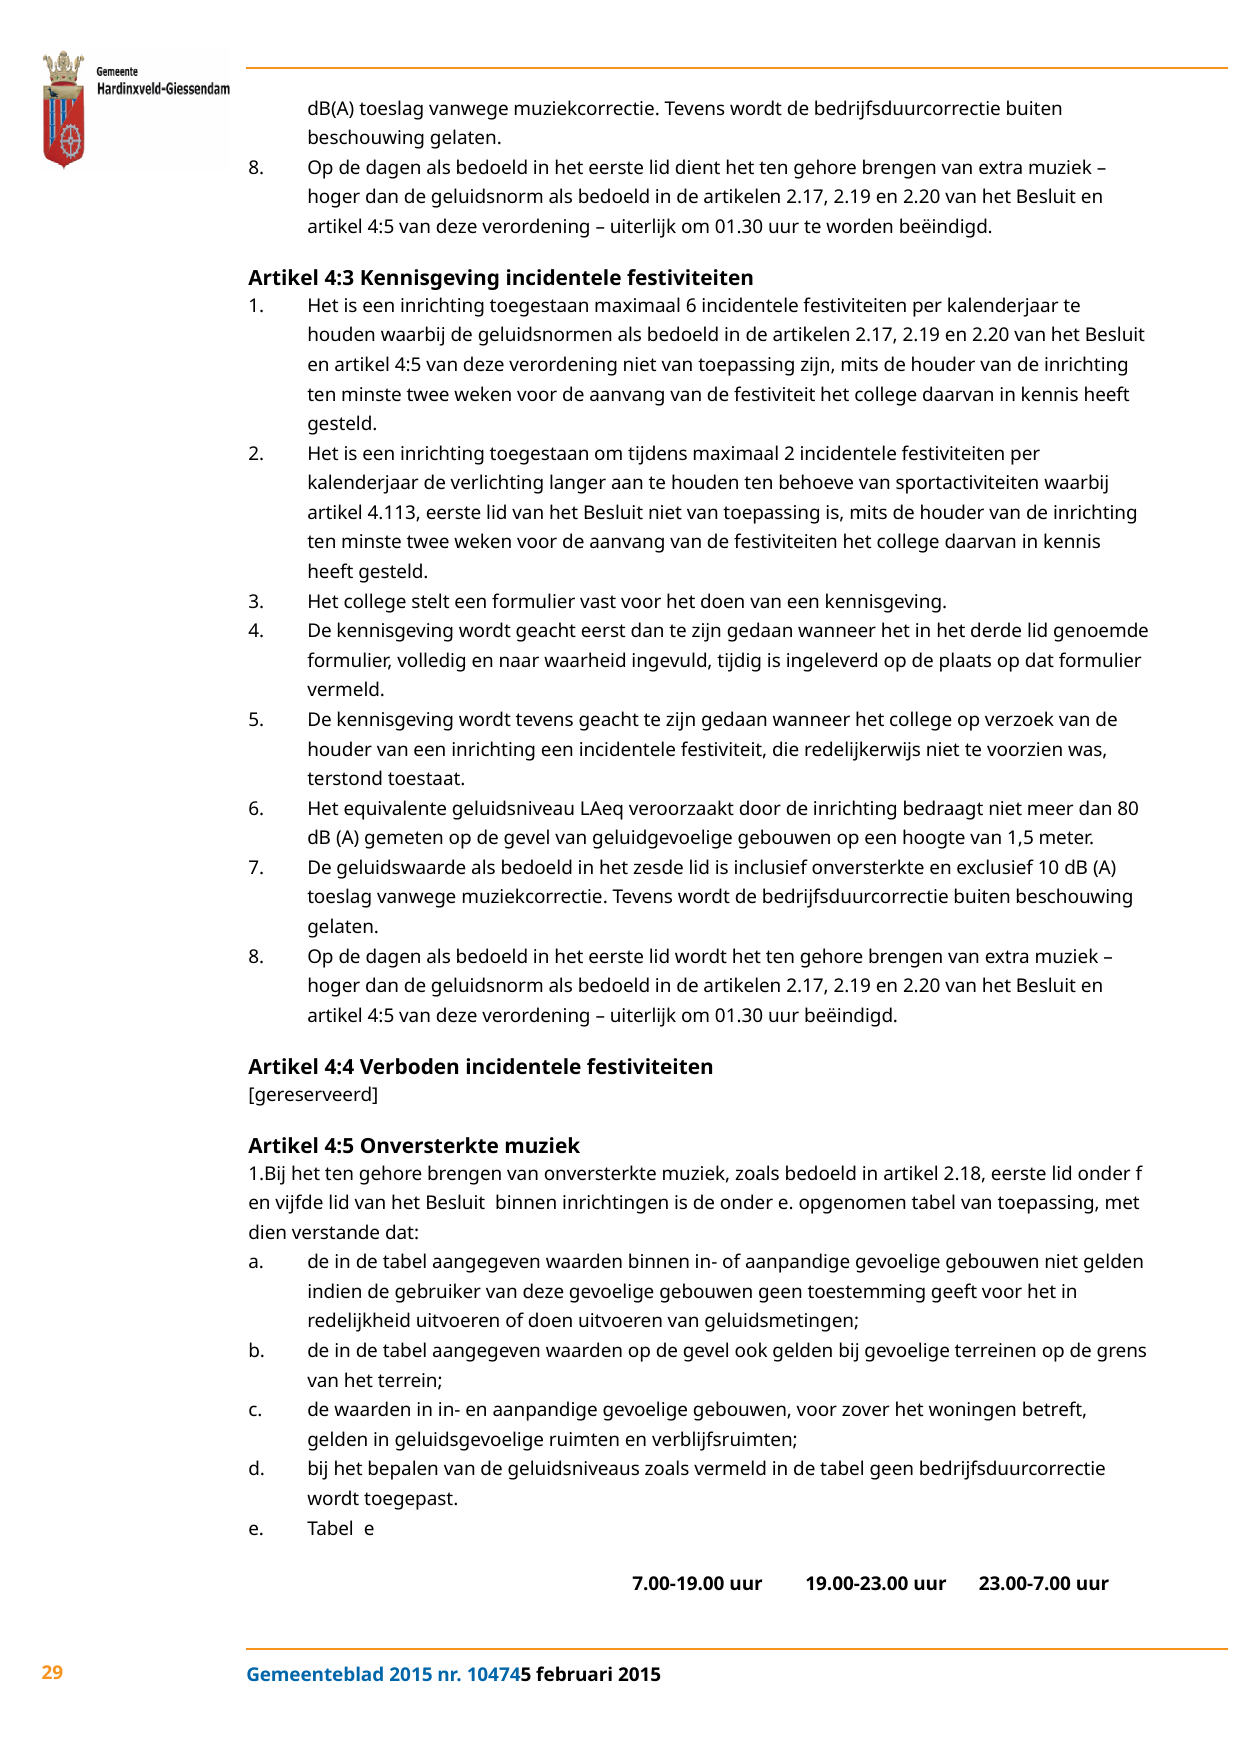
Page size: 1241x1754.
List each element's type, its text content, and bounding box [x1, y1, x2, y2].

list de waarden in in- en aanpandige gevoelige gebouwen, voor zover het woningen betreft, gelden in geluidsgevoelige ruimten en verblijfsruimten; [248, 1396, 1152, 1452]
picture [41, 47, 231, 172]
list De geluidswaarde als bedoeld in het zesde lid is inclusief onversterkte en exclusief 10 dB (A) toeslag vanwege muziekcorrectie. Tevens wordt de bedrijfsduurcorrectie buiten beschouwing gelaten. [248, 854, 1152, 939]
list bij het bepalen van de geluidsniveaus zoals vermeld in de tabel geen bedrijfsduurcorrectie wordt toegepast. [248, 1456, 1152, 1511]
list de in de tabel aangegeven waarden op de gevel ook gelden bij gevoelige terreinen op de grens van het terrein; [248, 1337, 1152, 1392]
list Het is een inrichting toegestaan maximaal 6 incidentele festiviteiten per kalenderjaar te houden waarbij de geluidsnormen als bedoeld in de artikelen 2.17, 2.19 en 2.20 van het Besluit en artikel 4:5 van deze verordening niet van toepassing zijn, mits de houder van de inrichting ten minste twee weken voor de aanvang van de festiviteit het college daarvan in kennis heeft gesteld. [248, 292, 1152, 436]
text Artikel 4:5 Onversterkte muziek [248, 1131, 1152, 1160]
table_header 19.00-23.00 uur [805, 1570, 978, 1596]
list De kennisgeving wordt tevens geacht te zijn gedaan wanneer het college op verzoek van de houder van een inrichting een incidentele festiviteit, die redelijkerwijs niet te voorzien was, terstond toestaat. [248, 706, 1152, 791]
list Het equivalente geluidsniveau LAeq veroorzaakt door de inrichting bedraagt niet meer dan 80 dB (A) gemeten op de gevel van geluidgevoelige gebouwen op een hoogte van 1,5 meter. [248, 795, 1152, 850]
list Het college stelt een formulier vast voor het doen van een kennisgeving. [248, 588, 1152, 613]
text 1.Bij het ten gehore brengen van onversterkte muziek, zoals bedoeld in artikel 2.18, eerste lid onder f en vijfde lid van het Besluit binnen inrichtingen is de onder e. opgenomen tabel van toepassing, met dien verstande dat: [248, 1160, 1152, 1244]
text Artikel 4:3 Kennisgeving incidentele festiviteiten [248, 263, 1152, 292]
list dB(A) toeslag vanwege muziekcorrectie. Tevens wordt de bedrijfsduurcorrectie buiten beschouwing gelaten. [248, 95, 1152, 150]
list Op de dagen als bedoeld in het eerste lid wordt het ten gehore brengen van extra muziek – hoger dan de geluidsnorm als bedoeld in de artikelen 2.17, 2.19 en 2.20 van het Besluit en artikel 4:5 van deze verordening – uiterlijk om 01.30 uur beëindigd. [248, 943, 1152, 1028]
list de in de tabel aangegeven waarden binnen in- of aanpandige gevoelige gebouwen niet gelden indien de gebruiker van deze gevoelige gebouwen geen toestemming geeft voor het in redelijkheid uitvoeren of doen uitvoeren van geluidsmetingen; [248, 1248, 1152, 1333]
list De kennisgeving wordt geacht eerst dan te zijn gedaan wanneer het in het derde lid genoemde formulier, volledig en naar waarheid ingevuld, tijdig is ingeleverd op de plaats op dat formulier vermeld. [248, 617, 1152, 702]
table_header 7.00-19.00 uur [632, 1570, 805, 1596]
text Artikel 4:4 Verboden incidentele festiviteiten [248, 1052, 1152, 1081]
list Op de dagen als bedoeld in het eerste lid dient het ten gehore brengen van extra muziek – hoger dan de geluidsnorm als bedoeld in de artikelen 2.17, 2.19 en 2.20 van het Besluit en artikel 4:5 van deze verordening – uiterlijk om 01.30 uur te worden beëindigd. [248, 154, 1152, 239]
table_header [248, 1570, 632, 1596]
list Het is een inrichting toegestaan om tijdens maximaal 2 incidentele festiviteiten per kalenderjaar de verlichting langer aan te houden ten behoeve van sportactiviteiten waarbij artikel 4.113, eerste lid van het Besluit niet van toepassing is, mits de houder van de inrichting ten minste twee weken voor de aanvang van de festiviteiten het college daarvan in kennis heeft gesteld. [248, 440, 1152, 584]
table_header 23.00-7.00 uur [979, 1570, 1152, 1596]
list Tabel e [248, 1515, 1152, 1540]
text [gereserveerd] [248, 1081, 1152, 1107]
